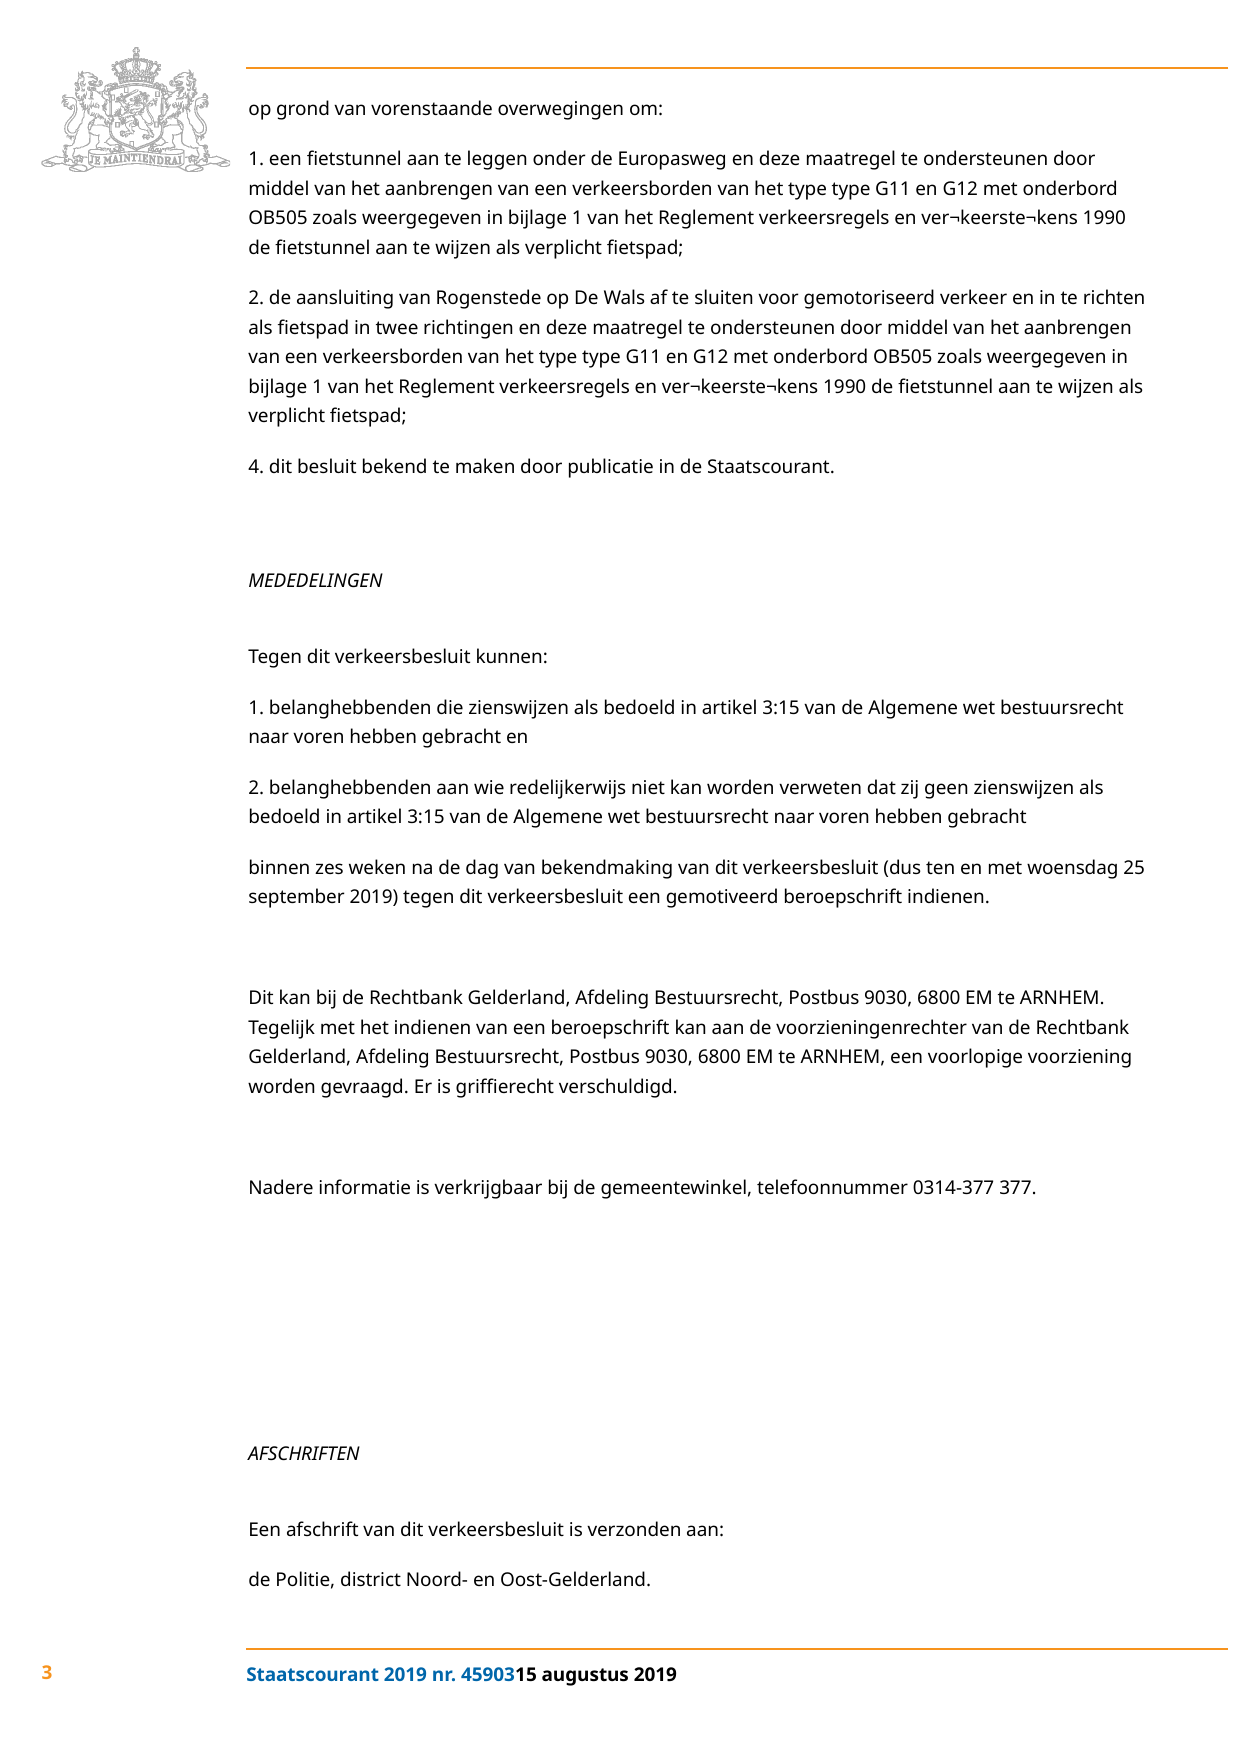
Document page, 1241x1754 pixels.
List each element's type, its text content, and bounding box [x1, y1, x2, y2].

text Een afschrift van dit verkeersbesluit is verzonden aan: [248, 1516, 1152, 1542]
text 2. belanghebbenden aan wie redelijkerwijs niet kan worden verweten dat zij geen zienswijzen als bedoeld in artikel 3:15 van de Algemene wet bestuursrecht naar voren hebben gebracht [248, 774, 1152, 829]
text 2. de aansluiting van Rogenstede op De Wals af te sluiten voor gemotoriseerd verkeer en in te richten als fietspad in twee richtingen en deze maatregel te ondersteunen door middel van het aanbrengen van een verkeersborden van het type type G11 en G12 met onderbord OB505 zoals weergegeven in bijlage 1 van het Reglement verkeersregels en ver¬keerste¬kens 1990 de fietstunnel aan te wijzen als verplicht fietspad; [248, 284, 1152, 428]
text MEDEDELINGEN [248, 567, 1152, 593]
picture [41, 47, 231, 172]
text 1. belanghebbenden die zienswijzen als bedoeld in artikel 3:15 van de Algemene wet bestuursrecht naar voren hebben gebracht en [248, 694, 1152, 749]
text binnen zes weken na de dag van bekendmaking van dit verkeersbesluit (dus ten en met woensdag 25 september 2019) tegen dit verkeersbesluit een gemotiveerd beroepschrift indienen. [248, 854, 1152, 909]
text AFSCHRIFTEN [248, 1440, 1152, 1465]
text 4. dit besluit bekend te maken door publicatie in de Staatscourant. [248, 453, 1152, 479]
text Dit kan bij de Rechtbank Gelderland, Afdeling Bestuursrecht, Postbus 9030, 6800 EM te ARNHEM. Tegelijk met het indienen van een beroepschrift kan aan de voorzieningenrechter van de Rechtbank Gelderland, Afdeling Bestuursrecht, Postbus 9030, 6800 EM te ARNHEM, een voorlopige voorziening worden gevraagd. Er is griffierecht verschuldigd. [248, 984, 1152, 1099]
text 1. een fietstunnel aan te leggen onder de Europasweg en deze maatregel te ondersteunen door middel van het aanbrengen van een verkeersborden van het type type G11 en G12 met onderbord OB505 zoals weergegeven in bijlage 1 van het Reglement verkeersregels en ver¬keerste¬kens 1990 de fietstunnel aan te wijzen als verplicht fietspad; [248, 145, 1152, 260]
text Tegen dit verkeersbesluit kunnen: [248, 644, 1152, 669]
text op grond van vorenstaande overwegingen om: [248, 95, 1152, 121]
text Nadere informatie is verkrijgbaar bij de gemeentewinkel, telefoonnummer 0314-377 377. [248, 1174, 1152, 1200]
text de Politie, district Noord- en Oost-Gelderland. [248, 1566, 1152, 1592]
